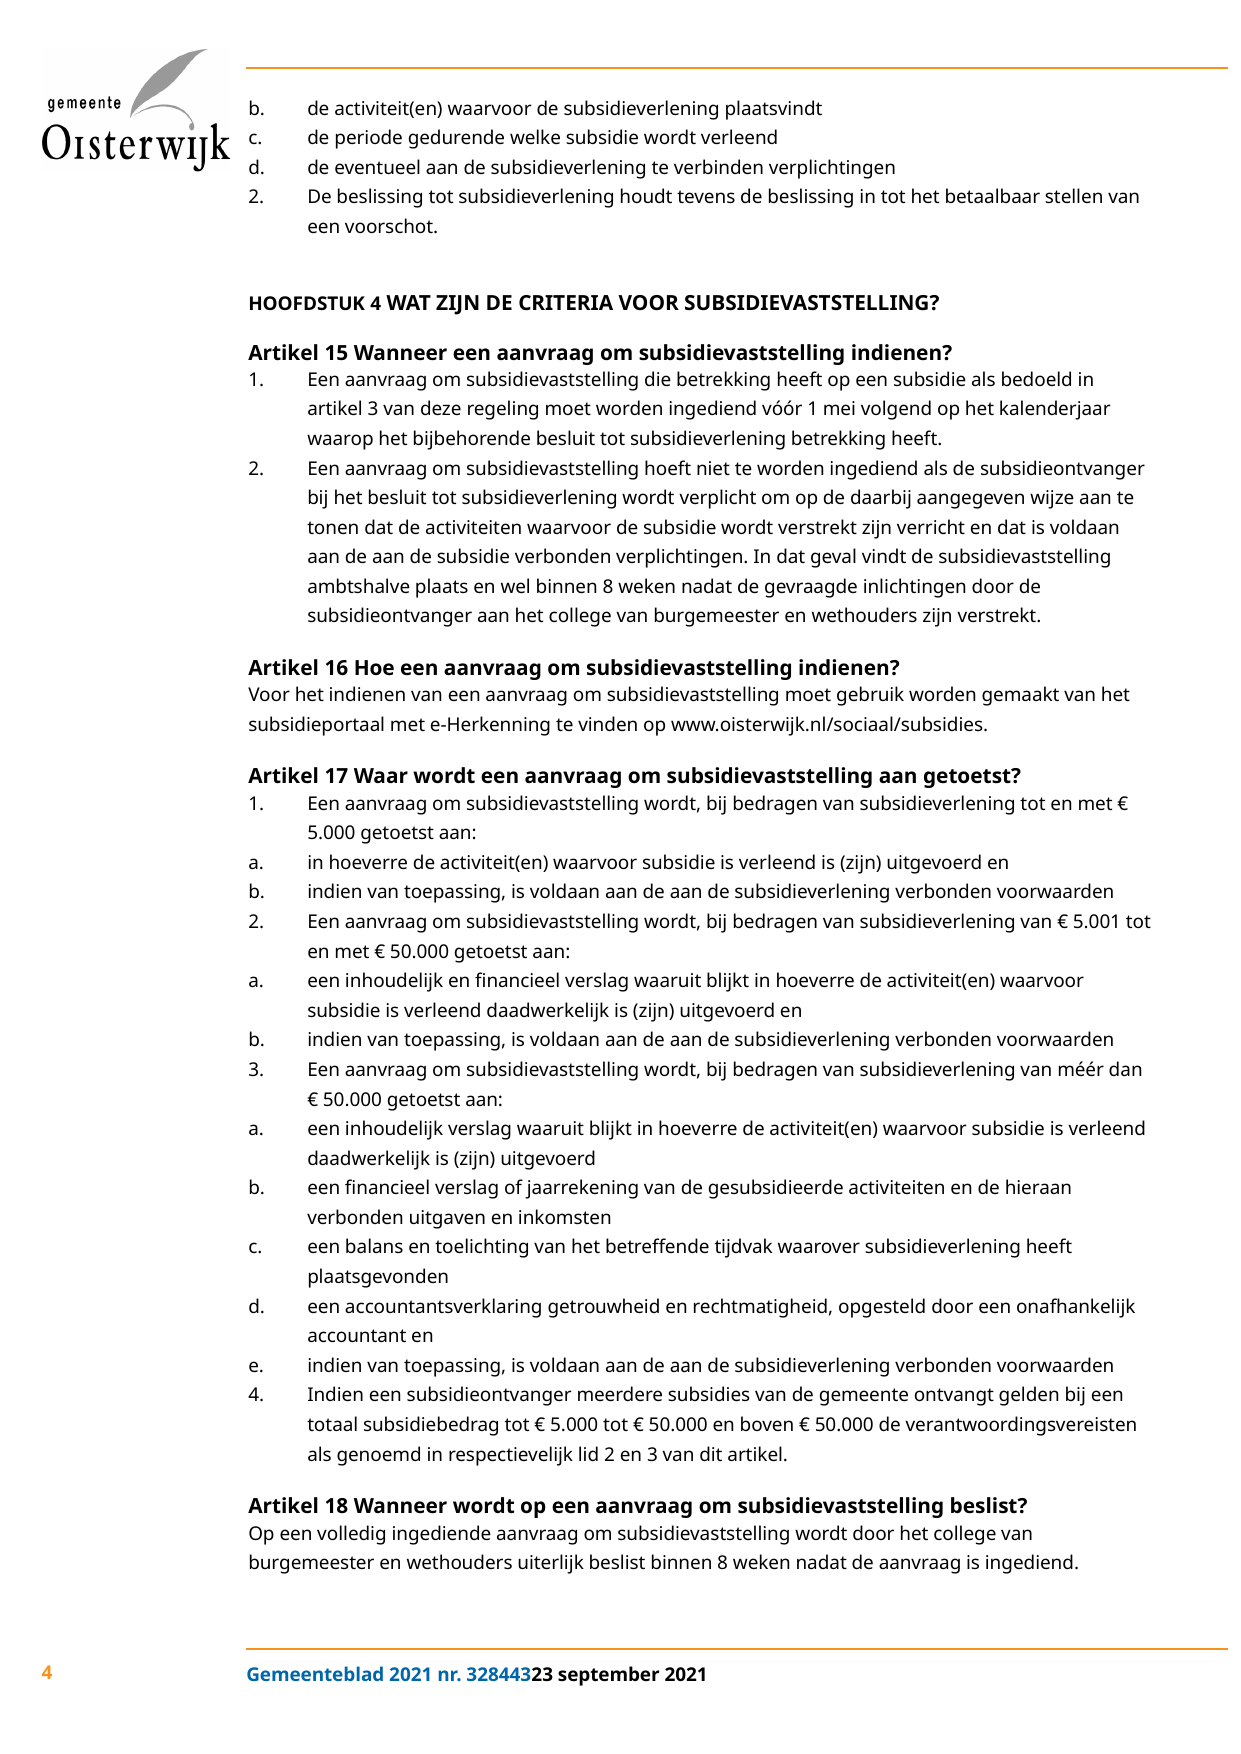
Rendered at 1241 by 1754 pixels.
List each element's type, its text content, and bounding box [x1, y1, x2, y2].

list een accountantsverklaring getrouwheid en rechtmatigheid, opgesteld door een onafhankelijk accountant en [248, 1293, 1152, 1348]
list een financieel verslag of jaarrekening van de gesubsidieerde activiteiten en de hieraan verbonden uitgaven en inkomsten [248, 1174, 1152, 1230]
text Op een volledig ingediende aanvraag om subsidievaststelling wordt door het college van burgemeester en wethouders uiterlijk beslist binnen 8 weken nadat de aanvraag is ingediend. [248, 1520, 1152, 1575]
list indien van toepassing, is voldaan aan de aan de subsidieverlening verbonden voorwaarden [248, 1027, 1152, 1052]
list de eventueel aan de subsidieverlening te verbinden verplichtingen [248, 154, 1152, 180]
text Artikel 17 Waar wordt een aanvraag om subsidievaststelling aan getoetst? [248, 762, 1152, 790]
list Een aanvraag om subsidievaststelling wordt, bij bedragen van subsidieverlening tot en met € 5.000 getoetst aan: [248, 790, 1152, 845]
list indien van toepassing, is voldaan aan de aan de subsidieverlening verbonden voorwaarden [248, 1352, 1152, 1378]
text Artikel 16 Hoe een aanvraag om subsidievaststelling indienen? [248, 653, 1152, 682]
list Een aanvraag om subsidievaststelling wordt, bij bedragen van subsidieverlening van méér dan € 50.000 getoetst aan: [248, 1056, 1152, 1112]
list de periode gedurende welke subsidie wordt verleend [248, 124, 1152, 150]
text Voor het indienen van een aanvraag om subsidievaststelling moet gebruik worden gemaakt van het subsidieportaal met e-Herkenning te vinden op www.oisterwijk.nl/sociaal/subsidies. [248, 682, 1152, 737]
list indien van toepassing, is voldaan aan de aan de subsidieverlening verbonden voorwaarden [248, 879, 1152, 904]
text Artikel 15 Wanneer een aanvraag om subsidievaststelling indienen? [248, 338, 1152, 366]
text Artikel 18 Wanneer wordt op een aanvraag om subsidievaststelling beslist? [248, 1491, 1152, 1520]
list Een aanvraag om subsidievaststelling hoeft niet te worden ingediend als de subsidieontvanger bij het besluit tot subsidieverlening wordt verplicht om op de daarbij aangegeven wijze aan te tonen dat de activiteiten waarvoor de subsidie wordt verstrekt zijn verricht en dat is voldaan aan de aan de subsidie verbonden verplichtingen. In dat geval vindt de subsidievaststelling ambtshalve plaats en wel binnen 8 weken nadat de gevraagde inlichtingen door de subsidieontvanger aan het college van burgemeester en wethouders zijn verstrekt. [248, 455, 1152, 628]
list een balans en toelichting van het betreffende tijdvak waarover subsidieverlening heeft plaatsgevonden [248, 1234, 1152, 1289]
picture [41, 47, 231, 172]
list een inhoudelijk en financieel verslag waaruit blijkt in hoeverre de activiteit(en) waarvoor subsidie is verleend daadwerkelijk is (zijn) uitgevoerd en [248, 967, 1152, 1023]
list de activiteit(en) waarvoor de subsidieverlening plaatsvindt [248, 95, 1152, 121]
list een inhoudelijk verslag waaruit blijkt in hoeverre de activiteit(en) waarvoor subsidie is verleend daadwerkelijk is (zijn) uitgevoerd [248, 1115, 1152, 1171]
text HOOFDSTUK 4 WAT ZIJN DE CRITERIA VOOR SUBSIDIEVASTSTELLING? [248, 288, 1152, 317]
list Een aanvraag om subsidievaststelling wordt, bij bedragen van subsidieverlening van € 5.001 tot en met € 50.000 getoetst aan: [248, 908, 1152, 964]
list in hoeverre de activiteit(en) waarvoor subsidie is verleend is (zijn) uitgevoerd en [248, 849, 1152, 875]
list De beslissing tot subsidieverlening houdt tevens de beslissing in tot het betaalbaar stellen van een voorschot. [248, 183, 1152, 239]
list Een aanvraag om subsidievaststelling die betrekking heeft op een subsidie als bedoeld in artikel 3 van deze regeling moet worden ingediend vóór 1 mei volgend op het kalenderjaar waarop het bijbehorende besluit tot subsidieverlening betrekking heeft. [248, 366, 1152, 451]
list Indien een subsidieontvanger meerdere subsidies van de gemeente ontvangt gelden bij een totaal subsidiebedrag tot € 5.000 tot € 50.000 en boven € 50.000 de verantwoordingsvereisten als genoemd in respectievelijk lid 2 en 3 van dit artikel. [248, 1382, 1152, 1467]
